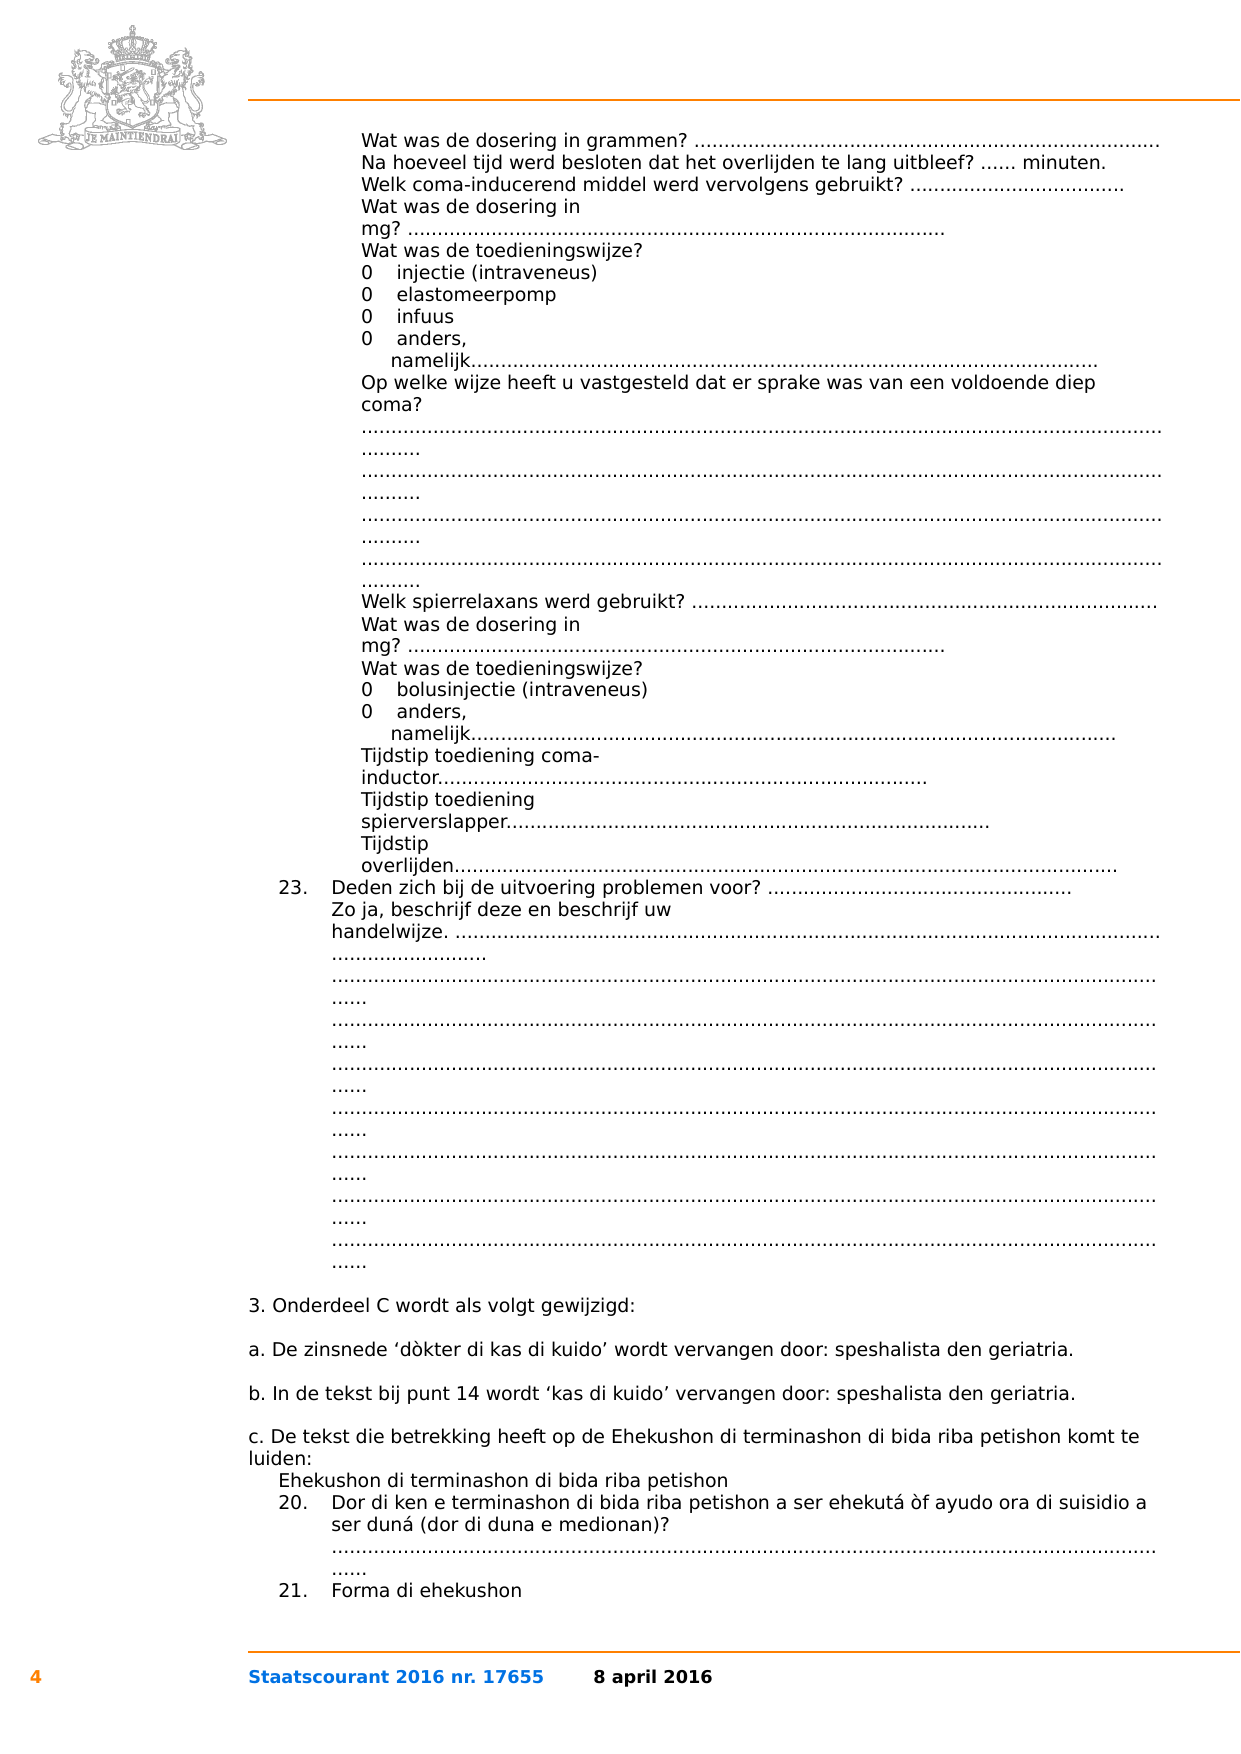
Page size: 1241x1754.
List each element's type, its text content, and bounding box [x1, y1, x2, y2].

picture [38, 25, 227, 150]
text c. De tekst die betrekking heeft op de Ehekushon di terminashon di bida riba petishon komt te luiden: [248, 1426, 1163, 1470]
text Wat was de dosering in grammen? .............................................................................. [361, 130, 1163, 152]
text ................................................................................................................................................ [361, 459, 1163, 503]
text ................................................................................................................................................ [331, 1097, 1163, 1141]
text Tijdstip toediening coma-inductor.................................................................................. [361, 745, 1163, 789]
text Wat was de dosering in mg? .......................................................................................... [361, 196, 1163, 240]
text ................................................................................................................................................ [361, 503, 1163, 547]
text ................................................................................................................................................ [331, 1536, 1163, 1580]
text 23. Deden zich bij de uitvoering problemen voor? ................................................... [278, 877, 1163, 899]
text 21. Forma di ehekushon [278, 1580, 1163, 1602]
text Op welke wijze heeft u vastgesteld dat er sprake was van een voldoende diep coma? [361, 372, 1163, 416]
text ................................................................................................................................................ [331, 1009, 1163, 1053]
text 0 elastomeerpomp [361, 284, 1163, 306]
text Ehekushon di terminashon di bida riba petishon [278, 1470, 1163, 1492]
text ................................................................................................................................................ [361, 547, 1163, 591]
text ................................................................................................................................................ [331, 1229, 1163, 1273]
text Wat was de toedieningswijze? [361, 240, 1163, 262]
text 0 infuus [361, 306, 1163, 328]
text 0 injectie (intraveneus) [361, 262, 1163, 284]
text 3. Onderdeel C wordt als volgt gewijzigd: [248, 1295, 1163, 1317]
text Tijdstip toediening spierverslapper................................................................................. [361, 789, 1163, 833]
text 0 anders, namelijk............................................................................................................ [361, 701, 1163, 745]
text Zo ja, beschrijf deze en beschrijf uw handelwijze. ................................................................................................................................................ [331, 899, 1163, 965]
text ................................................................................................................................................ [331, 1141, 1163, 1185]
text b. In de tekst bij punt 14 wordt ‘kas di kuido’ vervangen door: speshalista den geriatria. [248, 1382, 1163, 1404]
text ................................................................................................................................................ [331, 1185, 1163, 1229]
text 0 anders, namelijk......................................................................................................... [361, 328, 1163, 372]
text Na hoeveel tijd werd besloten dat het overlijden te lang uitbleef? ...... minuten. [361, 152, 1163, 174]
text 0 bolusinjectie (intraveneus) [361, 679, 1163, 701]
text Wat was de toedieningswijze? [361, 657, 1163, 679]
text 20. Dor di ken e terminashon di bida riba petishon a ser ehekutá òf ayudo ora di suisidio a ser duná (dor di duna e medionan)? [278, 1492, 1163, 1536]
text Wat was de dosering in mg? .......................................................................................... [361, 613, 1163, 657]
text a. De zinsnede ‘dòkter di kas di kuido’ wordt vervangen door: speshalista den geriatria. [248, 1338, 1163, 1361]
text Tijdstip overlijden............................................................................................................... [361, 833, 1163, 877]
text ................................................................................................................................................ [361, 416, 1163, 459]
text ................................................................................................................................................ [331, 1053, 1163, 1097]
text Welk coma-inducerend middel werd vervolgens gebruikt? .................................... [361, 174, 1163, 196]
text ................................................................................................................................................ [331, 965, 1163, 1009]
text Welk spierrelaxans werd gebruikt? .............................................................................. [361, 591, 1163, 613]
